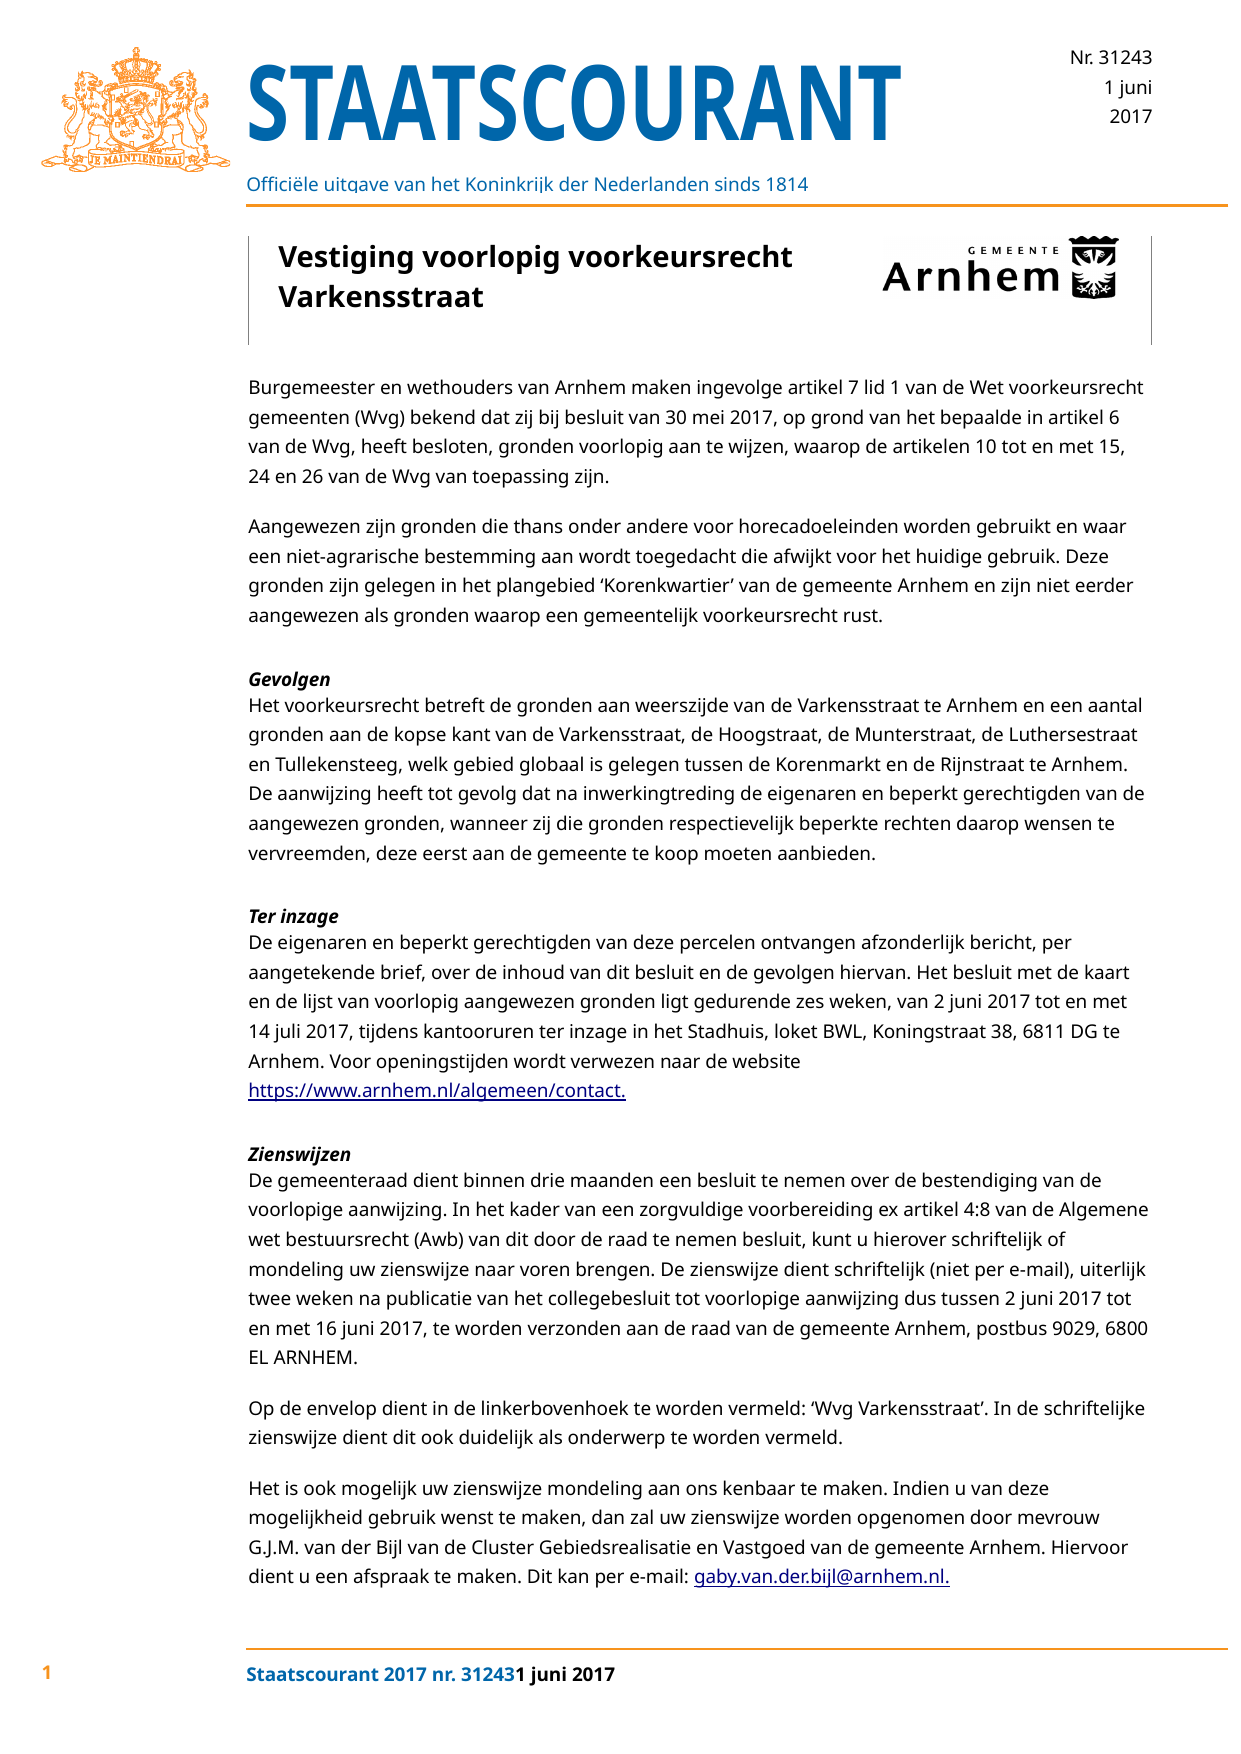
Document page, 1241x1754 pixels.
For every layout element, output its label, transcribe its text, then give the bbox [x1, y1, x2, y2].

text Aangewezen zijn gronden die thans onder andere voor horecadoeleinden worden gebruikt en waar een niet-agrarische bestemming aan wordt toegedacht die afwijkt voor het huidige gebruik. Deze gronden zijn gelegen in het plangebied ‘Korenkwartier’ van de gemeente Arnhem en zijn niet eerder aangewezen als gronden waarop een gemeentelijk voorkeursrecht rust. [248, 513, 1152, 628]
text De eigenaren en beperkt gerechtigden van deze percelen ontvangen afzonderlijk bericht, per aangetekende brief, over de inhoud van dit besluit en de gevolgen hiervan. Het besluit met de kaart en de lijst van voorlopig aangewezen gronden ligt gedurende zes weken, van 2 juni 2017 tot en met 14 juli 2017, tijdens kantooruren ter inzage in het Stadhuis, loket BWL, Koningstraat 38, 6811 DG te Arnhem. Voor openingstijden wordt verwezen naar de website https://www.arnhem.nl/algemeen/contact. [248, 929, 1152, 1103]
table_header Vestiging voorlopig voorkeursrecht Varkensstraat [249, 236, 850, 345]
text De gemeenteraad dient binnen drie maanden een besluit te nemen over de bestendiging van de voorlopige aanwijzing. In het kader van een zorgvuldige voorbereiding ex artikel 4:8 van de Algemene wet bestuursrecht (Awb) van dit door de raad te nemen besluit, kunt u hierover schriftelijk of mondeling uw zienswijze naar voren brengen. De zienswijze dient schriftelijk (niet per e-mail), uiterlijk twee weken na publicatie van het collegebesluit tot voorlopige aanwijzing dus tussen 2 juni 2017 tot en met 16 juni 2017, te worden verzonden aan de raad van de gemeente Arnhem, postbus 9029, 6800 EL ARNHEM. [248, 1167, 1152, 1370]
text Zienswijzen [248, 1141, 1152, 1167]
text Burgemeester en wethouders van Arnhem maken ingevolge artikel 7 lid 1 van de Wet voorkeursrecht gemeenten (Wvg) bekend dat zij bij besluit van 30 mei 2017, op grond van het bepaalde in artikel 6 van de Wvg, heeft besloten, gronden voorlopig aan te wijzen, waarop de artikelen 10 tot en met 15, 24 en 26 van de Wvg van toepassing zijn. [248, 374, 1152, 489]
table_header [850, 236, 1151, 345]
text Ter inzage [248, 904, 1152, 929]
text Het is ook mogelijk uw zienswijze mondeling aan ons kenbaar te maken. Indien u van deze mogelijkheid gebruik wenst te maken, dan zal uw zienswijze worden opgenomen door mevrouw G.J.M. van der Bijl van de Cluster Gebiedsrealisatie en Vastgoed van de gemeente Arnhem. Hiervoor dient u een afspraak te maken. Dit kan per e-mail: gaby.van.der.bijl@arnhem.nl. [248, 1475, 1152, 1589]
picture [41, 47, 231, 172]
text Op de envelop dient in de linkerbovenhoek te worden vermeld: ‘Wvg Varkensstraat’. In de schriftelijke zienswijze dient dit ook duidelijk als onderwerp te worden vermeld. [248, 1395, 1152, 1450]
text Gevolgen [248, 666, 1152, 692]
picture [882, 236, 1119, 299]
text Het voorkeursrecht betreft de gronden aan weerszijde van de Varkensstraat te Arnhem en een aantal gronden aan de kopse kant van de Varkensstraat, de Hoogstraat, de Munterstraat, de Luthersestraat en Tullekensteeg, welk gebied globaal is gelegen tussen de Korenmarkt en de Rijnstraat te Arnhem. De aanwijzing heeft tot gevolg dat na inwerkingtreding de eigenaren en beperkt gerechtigden van de aangewezen gronden, wanneer zij die gronden respectievelijk beperkte rechten daarop wensen te vervreemden, deze eerst aan de gemeente te koop moeten aanbieden. [248, 692, 1152, 866]
